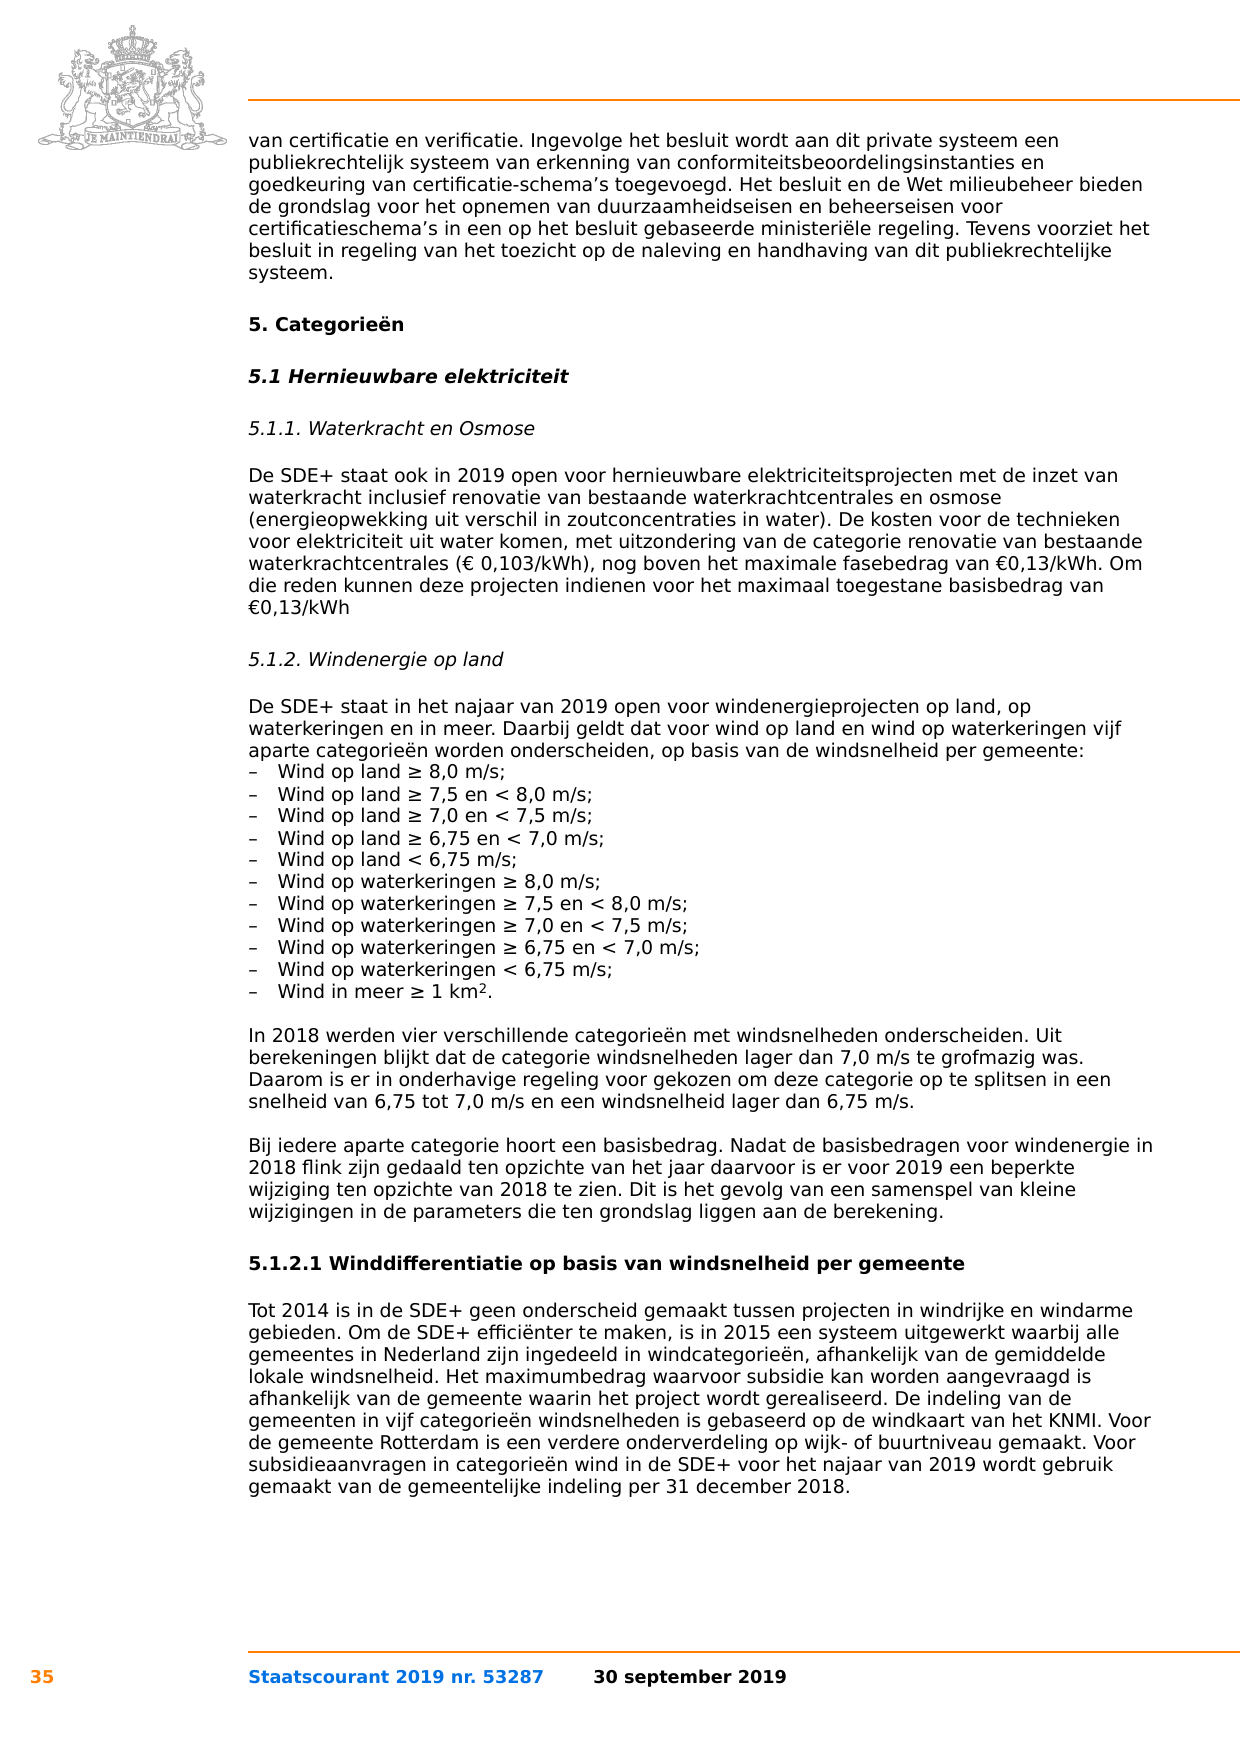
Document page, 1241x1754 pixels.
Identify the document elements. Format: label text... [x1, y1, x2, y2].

text De SDE+ staat ook in 2019 open voor hernieuwbare elektriciteitsprojecten met de inzet van waterkracht inclusief renovatie van bestaande waterkrachtcentrales en osmose (energieopwekking uit verschil in zoutconcentraties in water). De kosten voor de technieken voor elektriciteit uit water komen, met uitzondering van de categorie renovatie van bestaande waterkrachtcentrales (€ 0,103/kWh), nog boven het maximale fasebedrag van €0,13/kWh. Om die reden kunnen deze projecten indienen voor het maximaal toegestane basisbedrag van €0,13/kWh [248, 465, 1163, 618]
picture [38, 25, 227, 150]
subtitle 5.1 Hernieuwbare elektriciteit [248, 366, 1163, 388]
text – Wind op land < 6,75 m/s; [248, 849, 1163, 871]
subtitle 5.1.1. Waterkracht en Osmose [248, 418, 1163, 440]
text De SDE+ staat in het najaar van 2019 open voor windenergieprojecten op land, op waterkeringen en in meer. Daarbij geldt dat voor wind op land en wind op waterkeringen vijf aparte categorieën worden onderscheiden, op basis van de windsnelheid per gemeente: [248, 696, 1163, 761]
text – Wind op land ≥ 7,5 en < 8,0 m/s; [248, 783, 1163, 805]
text – Wind op waterkeringen ≥ 6,75 en < 7,0 m/s; [248, 937, 1163, 959]
text In 2018 werden vier verschillende categorieën met windsnelheden onderscheiden. Uit berekeningen blijkt dat de categorie windsnelheden lager dan 7,0 m/s te grofmazig was. Daarom is er in onderhavige regeling voor gekozen om deze categorie op te splitsen in een snelheid van 6,75 tot 7,0 m/s en een windsnelheid lager dan 6,75 m/s. [248, 1025, 1163, 1113]
subtitle 5.1.2.1 Winddifferentiatie op basis van windsnelheid per gemeente [248, 1253, 1163, 1275]
text – Wind op waterkeringen ≥ 7,5 en < 8,0 m/s; [248, 893, 1163, 915]
text – Wind op land ≥ 6,75 en < 7,0 m/s; [248, 827, 1163, 849]
text Tot 2014 is in de SDE+ geen onderscheid gemaakt tussen projecten in windrijke en windarme gebieden. Om de SDE+ efficiënter te maken, is in 2015 een systeem uitgewerkt waarbij alle gemeentes in Nederland zijn ingedeeld in windcategorieën, afhankelijk van de gemiddelde lokale windsnelheid. Het maximumbedrag waarvoor subsidie kan worden aangevraagd is afhankelijk van de gemeente waarin het project wordt gerealiseerd. De indeling van de gemeenten in vijf categorieën windsnelheden is gebaseerd op de windkaart van het KNMI. Voor de gemeente Rotterdam is een verdere onderverdeling op wijk- of buurtniveau gemaakt. Voor subsidieaanvragen in categorieën wind in de SDE+ voor het najaar van 2019 wordt gebruik gemaakt van de gemeentelijke indeling per 31 december 2018. [248, 1300, 1163, 1498]
text – Wind op land ≥ 7,0 en < 7,5 m/s; [248, 805, 1163, 827]
text – Wind op waterkeringen ≥ 8,0 m/s; [248, 871, 1163, 893]
subtitle 5.1.2. Windenergie op land [248, 648, 1163, 671]
text van certificatie en verificatie. Ingevolge het besluit wordt aan dit private systeem een publiekrechtelijk systeem van erkenning van conformiteitsbeoordelingsinstanties en goedkeuring van certificatie-schema’s toegevoegd. Het besluit en de Wet milieubeheer bieden de grondslag voor het opnemen van duurzaamheidseisen en beheerseisen voor certificatieschema’s in een op het besluit gebaseerde ministeriële regeling. Tevens voorziet het besluit in regeling van het toezicht op de naleving en handhaving van dit publiekrechtelijke systeem. [248, 130, 1163, 284]
text Bij iedere aparte categorie hoort een basisbedrag. Nadat de basisbedragen voor windenergie in 2018 flink zijn gedaald ten opzichte van het jaar daarvoor is er voor 2019 een beperkte wijziging ten opzichte van 2018 te zien. Dit is het gevolg van een samenspel van kleine wijzigingen in de parameters die ten grondslag liggen aan de berekening. [248, 1135, 1163, 1223]
subtitle 5. Categorieën [248, 314, 1163, 336]
text – Wind op waterkeringen ≥ 7,0 en < 7,5 m/s; [248, 915, 1163, 937]
text – Wind in meer ≥ 1 km2. [248, 981, 1163, 1003]
text – Wind op land ≥ 8,0 m/s; [248, 761, 1163, 783]
text – Wind op waterkeringen < 6,75 m/s; [248, 959, 1163, 981]
